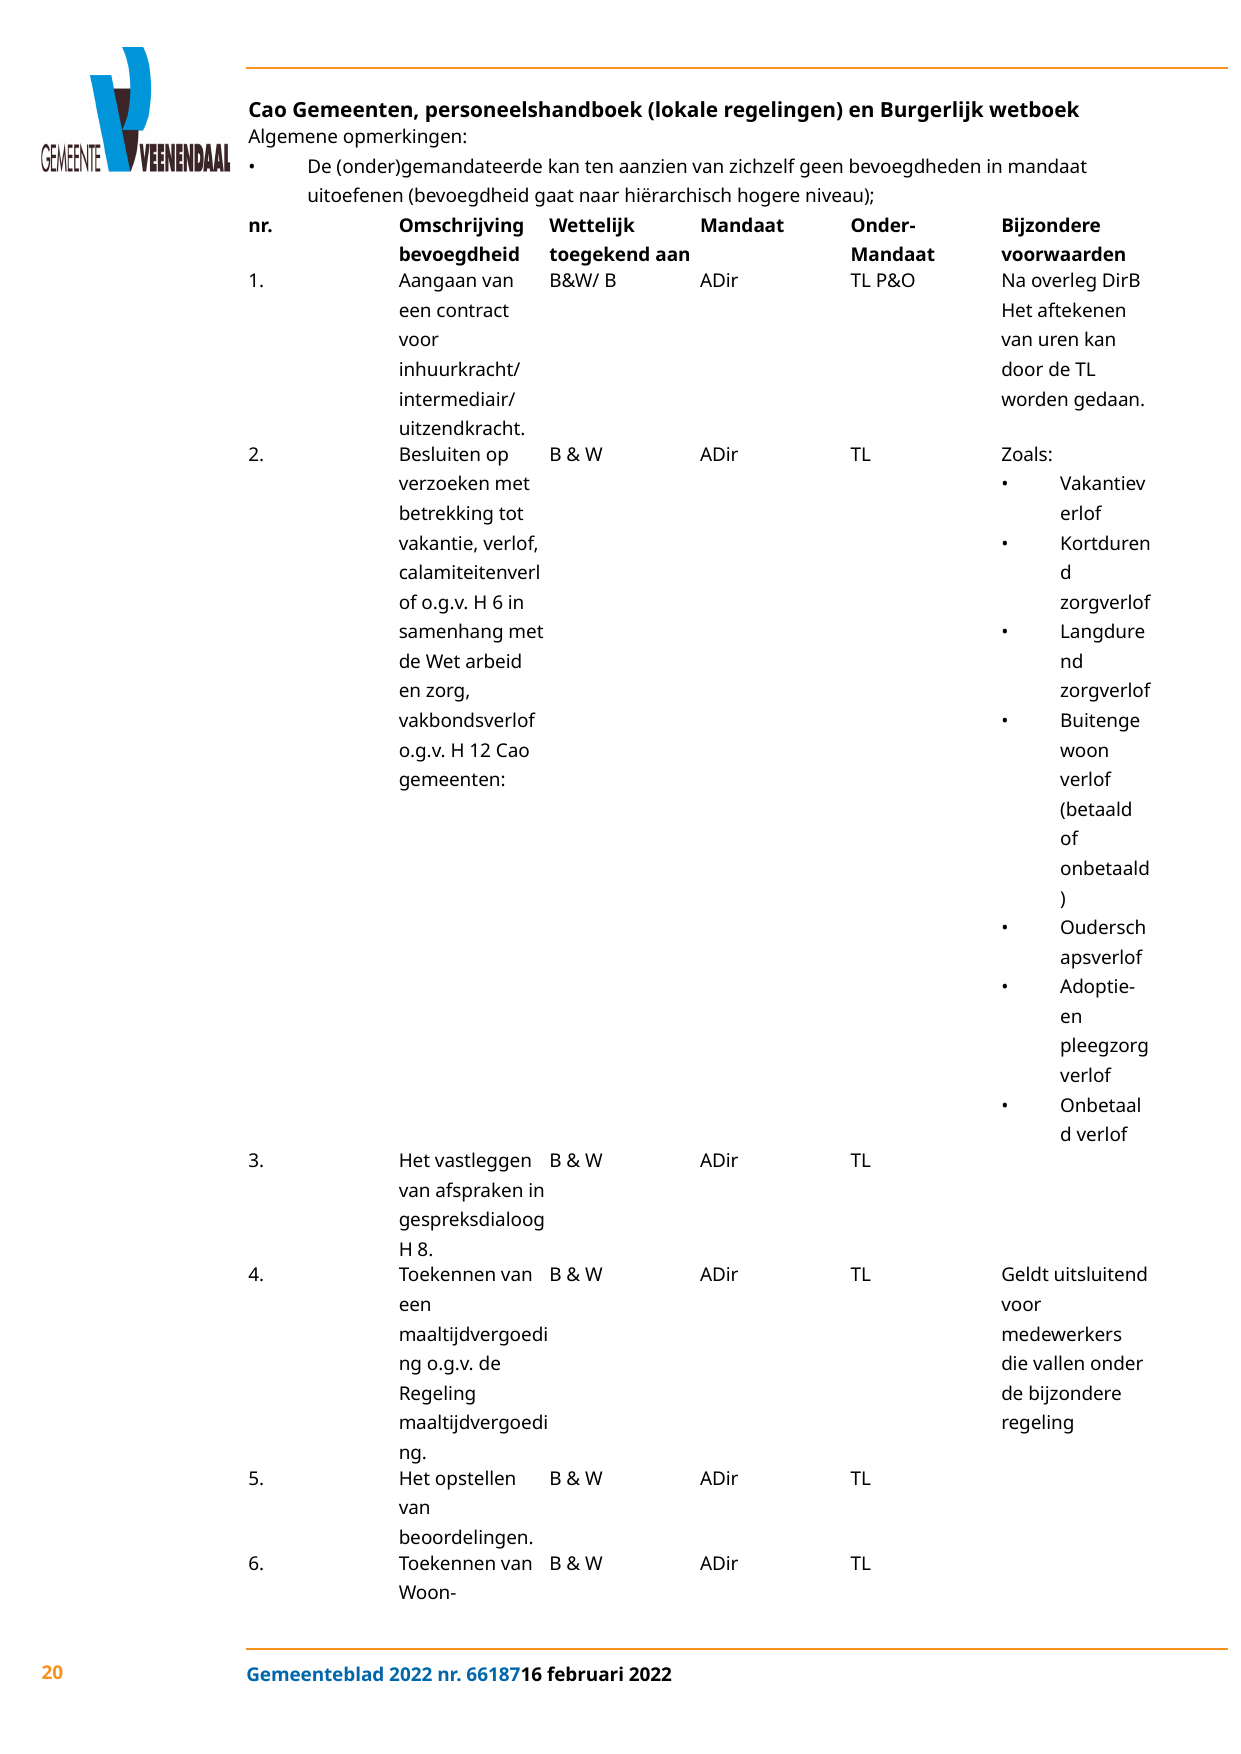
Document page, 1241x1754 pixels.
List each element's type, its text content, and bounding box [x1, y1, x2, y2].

table_cell 1. [248, 268, 398, 441]
table_cell B & W [549, 1465, 700, 1550]
table_cell B & W [549, 1262, 700, 1465]
picture [123, 47, 231, 172]
table_cell B & W [549, 1550, 700, 1605]
table_cell ADir [700, 1550, 850, 1605]
table_cell Het opstellen van beoordelingen. [399, 1465, 549, 1550]
table_cell ADir [700, 268, 850, 441]
table_cell Toekennen van Woon- [399, 1550, 549, 1605]
table_cell ADir [700, 1262, 850, 1465]
table_cell TL [850, 1147, 1001, 1262]
table_cell 5. [248, 1465, 398, 1550]
table_cell Toekennen van een maaltijdvergoeding o.g.v. de Regeling maaltijdvergoeding. [399, 1262, 549, 1465]
table_header nr. [248, 212, 398, 267]
table_header Onder- Mandaat [850, 212, 1001, 267]
table_cell 3. [248, 1147, 398, 1262]
table_cell TL [850, 441, 1001, 1147]
table_cell Geldt uitsluitend voor medewerkers die vallen onder de bijzondere regeling [1001, 1262, 1152, 1465]
table_cell Besluiten op verzoeken met betrekking tot vakantie, verlof, calamiteitenverlof o.g.v. H 6 in samenhang met de Wet arbeid en zorg, vakbondsverlof o.g.v. H 12 Cao gemeenten: [399, 441, 549, 1147]
table_header Bijzondere voorwaarden [1001, 212, 1152, 267]
table_cell ADir [700, 1147, 850, 1262]
table_header Mandaat [700, 212, 850, 267]
table_cell Zoals: Vakantieverlof Kortdurend zorgverlof Langdurend zorgverlof Buitengewoon verlof (betaald of onbetaald) Ouderschapsverlof Adoptie- en pleegzorgverlof Onbetaald verlof [1001, 441, 1152, 1147]
table_cell Het vastleggen van afspraken in gespreksdialoog H 8. [399, 1147, 549, 1262]
table_cell ADir [700, 441, 850, 1147]
table_cell TL P&O [850, 268, 1001, 441]
table_cell TL [850, 1262, 1001, 1465]
table_cell [1001, 1550, 1152, 1605]
table_header Wettelijk toegekend aan [549, 212, 700, 267]
text Algemene opmerkingen: [248, 123, 1152, 149]
table_cell 6. [248, 1550, 398, 1605]
text Cao Gemeenten, personeelshandboek (lokale regelingen) en Burgerlijk wetboek [248, 95, 1152, 123]
table_cell [1001, 1147, 1152, 1262]
table_cell Aangaan van een contract voor inhuurkracht/ intermediair/ uitzendkracht. [399, 268, 549, 441]
table_header Omschrijving bevoegdheid [399, 212, 549, 267]
list De (onder)gemandateerde kan ten aanzien van zichzelf geen bevoegdheden in mandaat uitoefenen (bevoegdheid gaat naar hiërarchisch hogere niveau); [248, 153, 1152, 208]
table_cell 4. [248, 1262, 398, 1465]
table_cell [1001, 1465, 1152, 1550]
table_cell ADir [700, 1465, 850, 1550]
table_cell B & W [549, 1147, 700, 1262]
table_cell 2. [248, 441, 398, 1147]
table_cell B&W/ B [549, 268, 700, 441]
table_cell Na overleg DirB Het aftekenen van uren kan door de TL worden gedaan. [1001, 268, 1152, 441]
table_cell TL [850, 1550, 1001, 1605]
table_cell B & W [549, 441, 700, 1147]
picture [41, 47, 130, 172]
table_cell TL [850, 1465, 1001, 1550]
